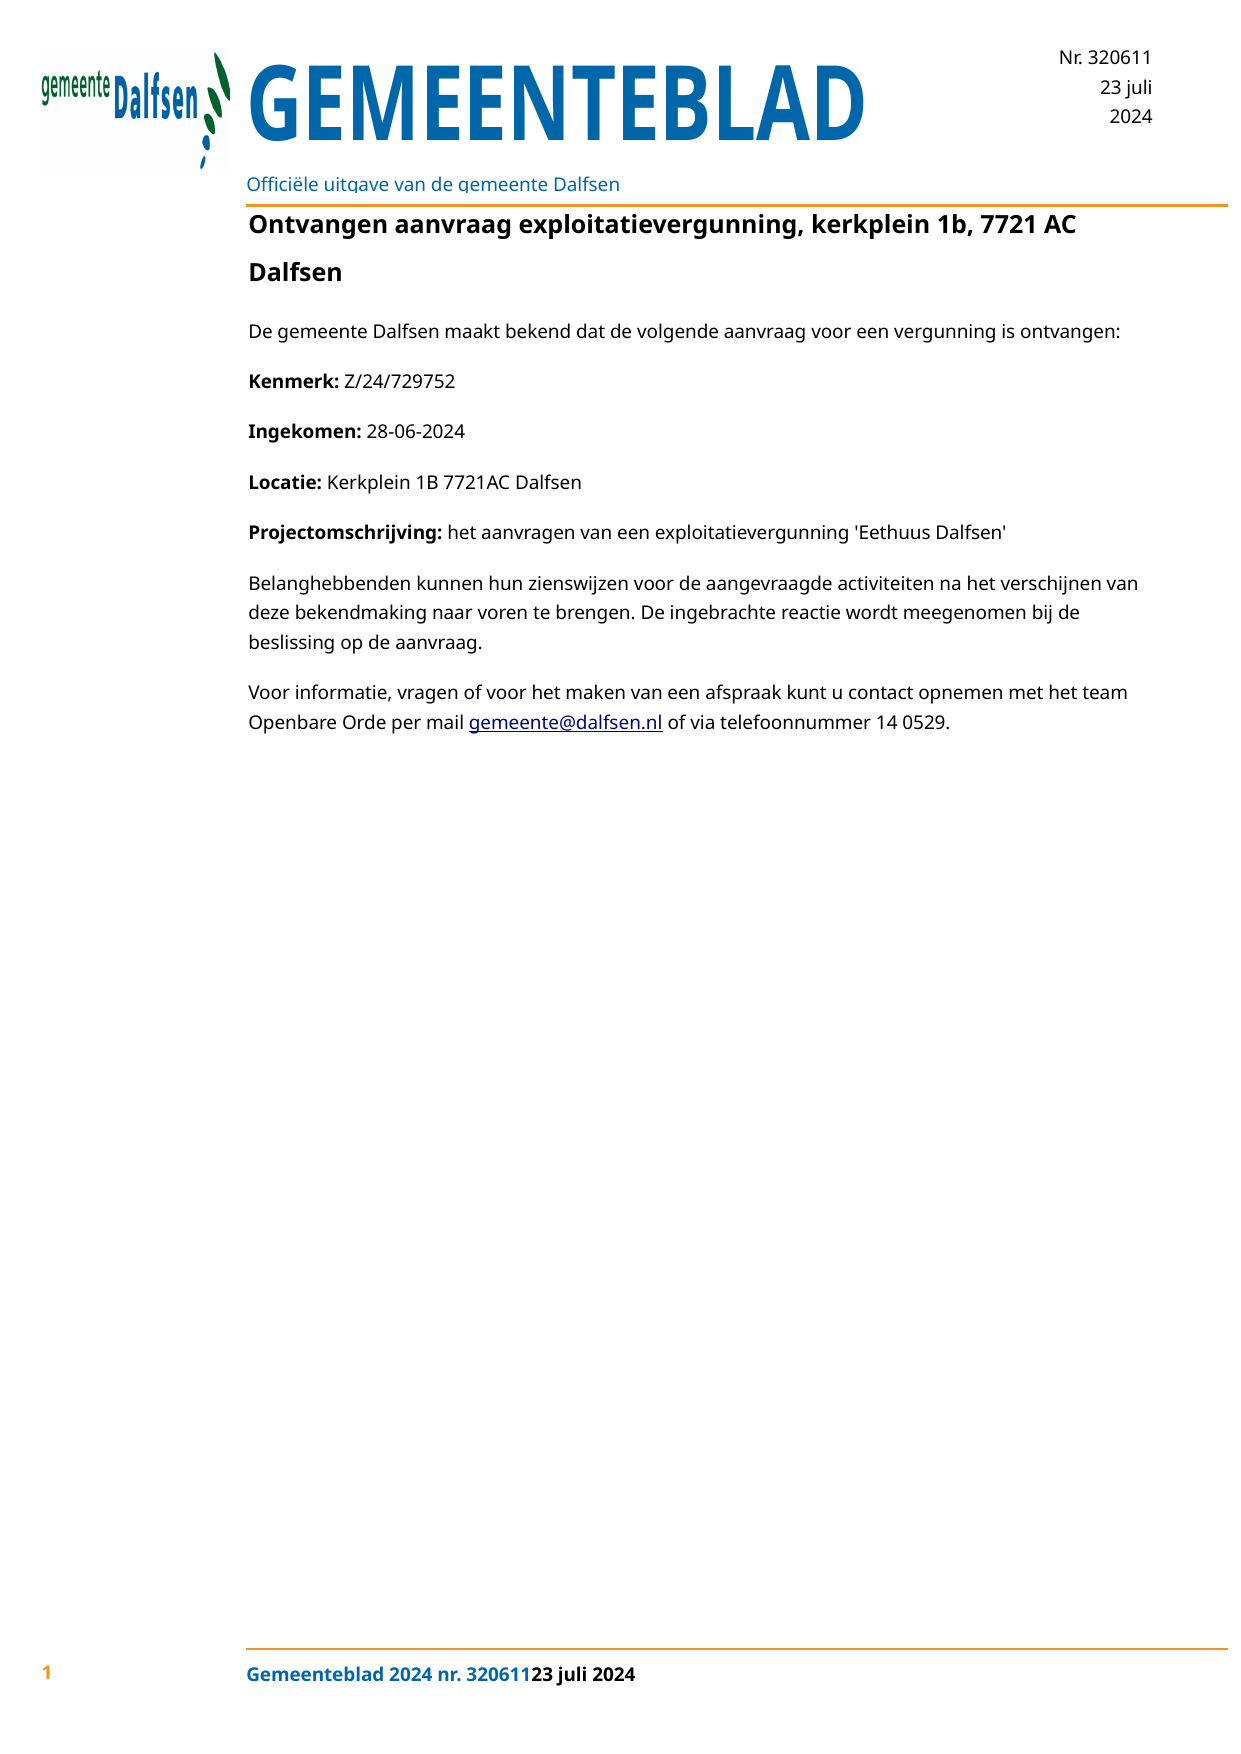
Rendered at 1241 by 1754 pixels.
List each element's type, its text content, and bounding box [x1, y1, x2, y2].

picture [41, 47, 231, 172]
text Belanghebbenden kunnen hun zienswijzen voor de aangevraagde activiteiten na het verschijnen van deze bekendmaking naar voren te brengen. De ingebrachte reactie wordt meegenomen bij de beslissing op de aanvraag. [248, 570, 1152, 655]
text De gemeente Dalfsen maakt bekend dat de volgende aanvraag voor een vergunning is ontvangen: [248, 318, 1152, 344]
text Projectomschrijving: het aanvragen van een exploitatievergunning 'Eethuus Dalfsen' [248, 519, 1152, 545]
text Ingekomen: 28-06-2024 [248, 419, 1152, 444]
text Kenmerk: Z/24/729752 [248, 368, 1152, 394]
text Voor informatie, vragen of voor het maken van een afspraak kunt u contact opnemen met het team Openbare Orde per mail gemeente@dalfsen.nl of via telefoonnummer 14 0529. [248, 679, 1152, 735]
text Ontvangen aanvraag exploitatievergunning, kerkplein 1b, 7721 AC Dalfsen [248, 207, 1152, 288]
text Locatie: Kerkplein 1B 7721AC Dalfsen [248, 469, 1152, 495]
